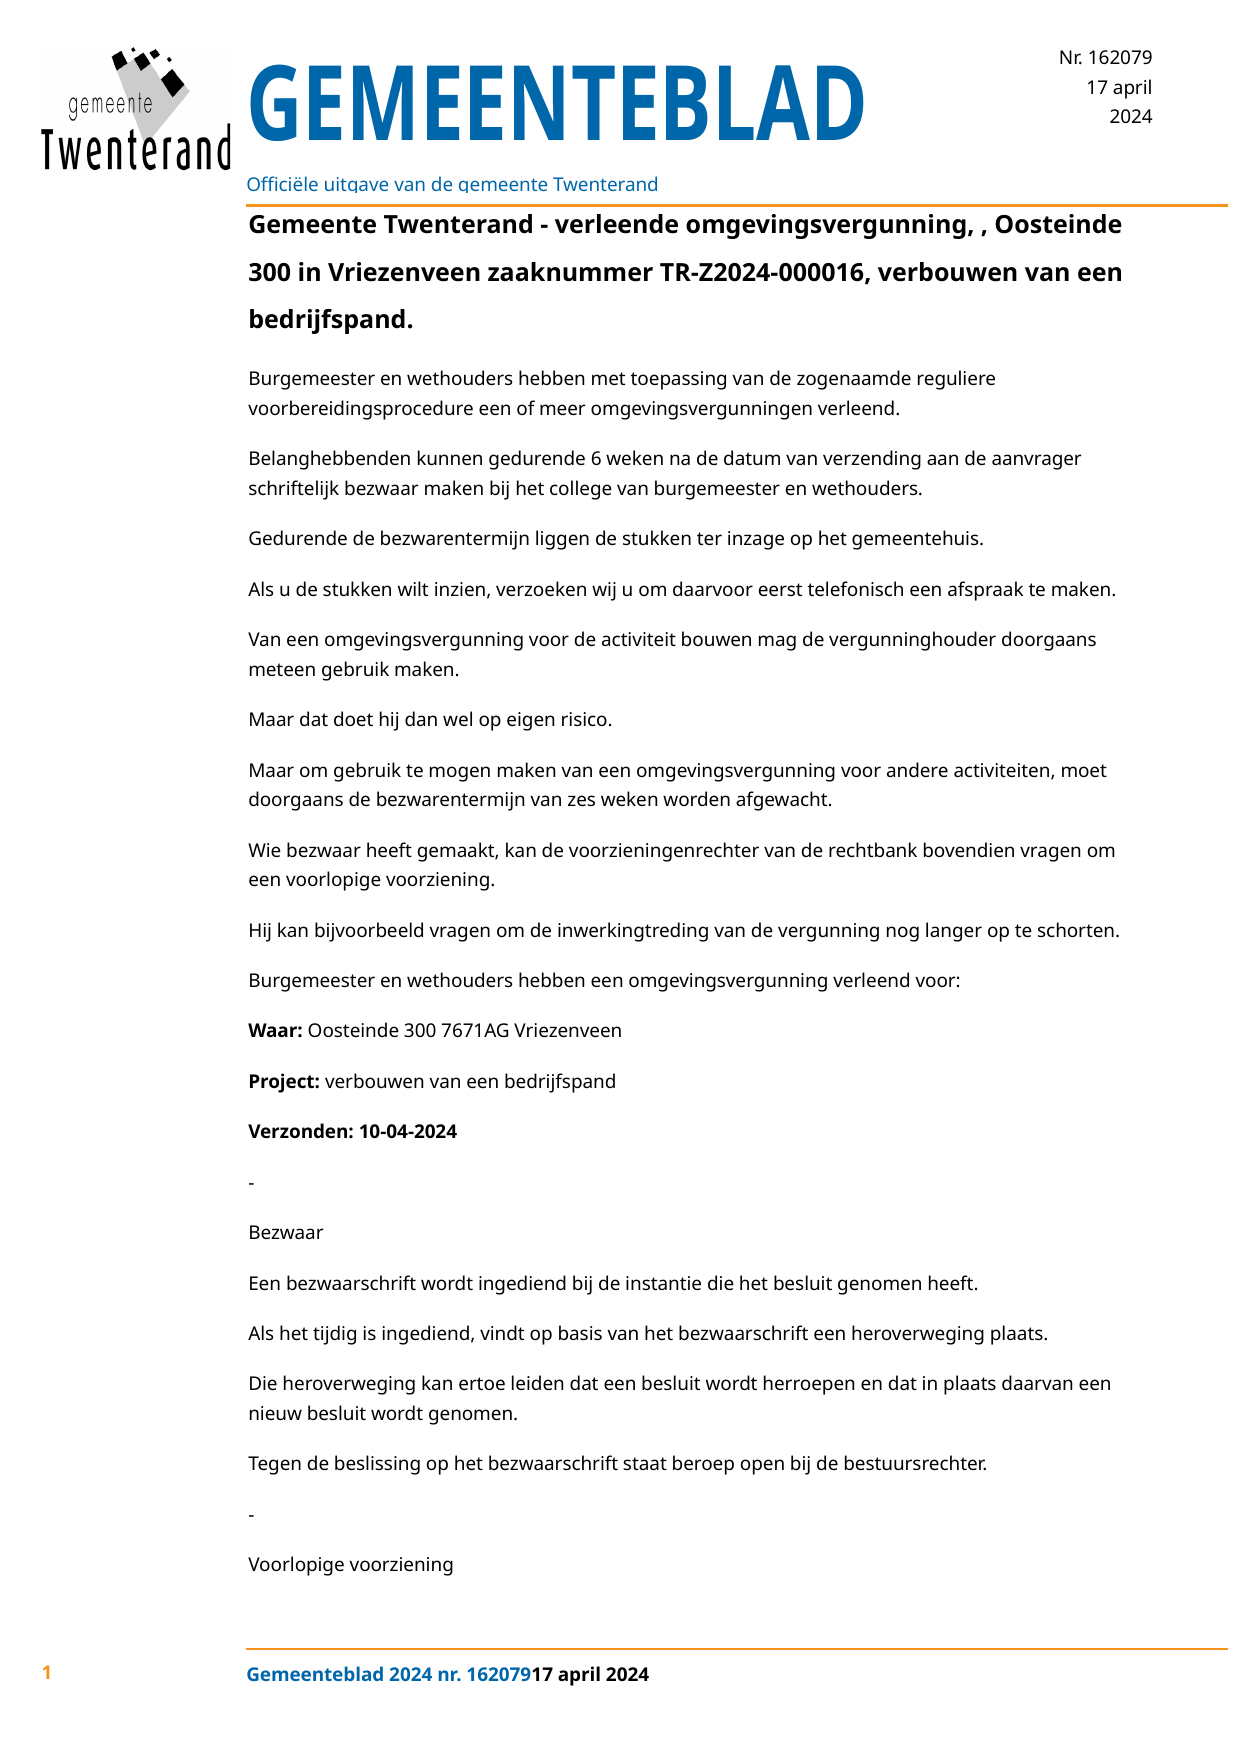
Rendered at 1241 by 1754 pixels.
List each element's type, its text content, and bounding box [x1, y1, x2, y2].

text Die heroverweging kan ertoe leiden dat een besluit wordt herroepen en dat in plaats daarvan een nieuw besluit wordt genomen. [248, 1371, 1152, 1426]
text Tegen de beslissing op het bezwaarschrift staat beroep open bij de bestuursrechter. [248, 1451, 1152, 1476]
text Hij kan bijvoorbeeld vragen om de inwerkingtreding van de vergunning nog langer op te schorten. [248, 917, 1152, 942]
text Belanghebbenden kunnen gedurende 6 weken na de datum van verzending aan de aanvrager schriftelijk bezwaar maken bij het college van burgemeester en wethouders. [248, 446, 1152, 501]
text Bezwaar [248, 1219, 1152, 1245]
text Wie bezwaar heeft gemaakt, kan de voorzieningenrechter van de rechtbank bovendien vragen om een voorlopige voorziening. [248, 837, 1152, 892]
picture [41, 47, 231, 172]
text Van een omgevingsvergunning voor de activiteit bouwen mag de vergunninghouder doorgaans meteen gebruik maken. [248, 626, 1152, 682]
text Verzonden: 10-04-2024 [248, 1118, 1152, 1144]
text Voorlopige voorziening [248, 1551, 1152, 1577]
text - [248, 1169, 1152, 1194]
text Burgemeester en wethouders hebben een omgevingsvergunning verleend voor: [248, 967, 1152, 993]
text Gedurende de bezwarentermijn liggen de stukken ter inzage op het gemeentehuis. [248, 526, 1152, 551]
text Als u de stukken wilt inzien, verzoeken wij u om daarvoor eerst telefonisch een afspraak te maken. [248, 576, 1152, 602]
text Gemeente Twenterand - verleende omgevingsvergunning, , Oosteinde 300 in Vriezenveen zaaknummer TR-Z2024-000016, verbouwen van een bedrijfspand. [248, 207, 1152, 336]
text Een bezwaarschrift wordt ingediend bij de instantie die het besluit genomen heeft. [248, 1270, 1152, 1295]
text Burgemeester en wethouders hebben met toepassing van de zogenaamde reguliere voorbereidingsprocedure een of meer omgevingsvergunningen verleend. [248, 366, 1152, 421]
text Project: verbouwen van een bedrijfspand [248, 1068, 1152, 1094]
text - [248, 1501, 1152, 1527]
text Als het tijdig is ingediend, vindt op basis van het bezwaarschrift een heroverweging plaats. [248, 1320, 1152, 1346]
text Waar: Oosteinde 300 7671AG Vriezenveen [248, 1018, 1152, 1043]
text Maar dat doet hij dan wel op eigen risico. [248, 706, 1152, 732]
text Maar om gebruik te mogen maken van een omgevingsvergunning voor andere activiteiten, moet doorgaans de bezwarentermijn van zes weken worden afgewacht. [248, 757, 1152, 812]
